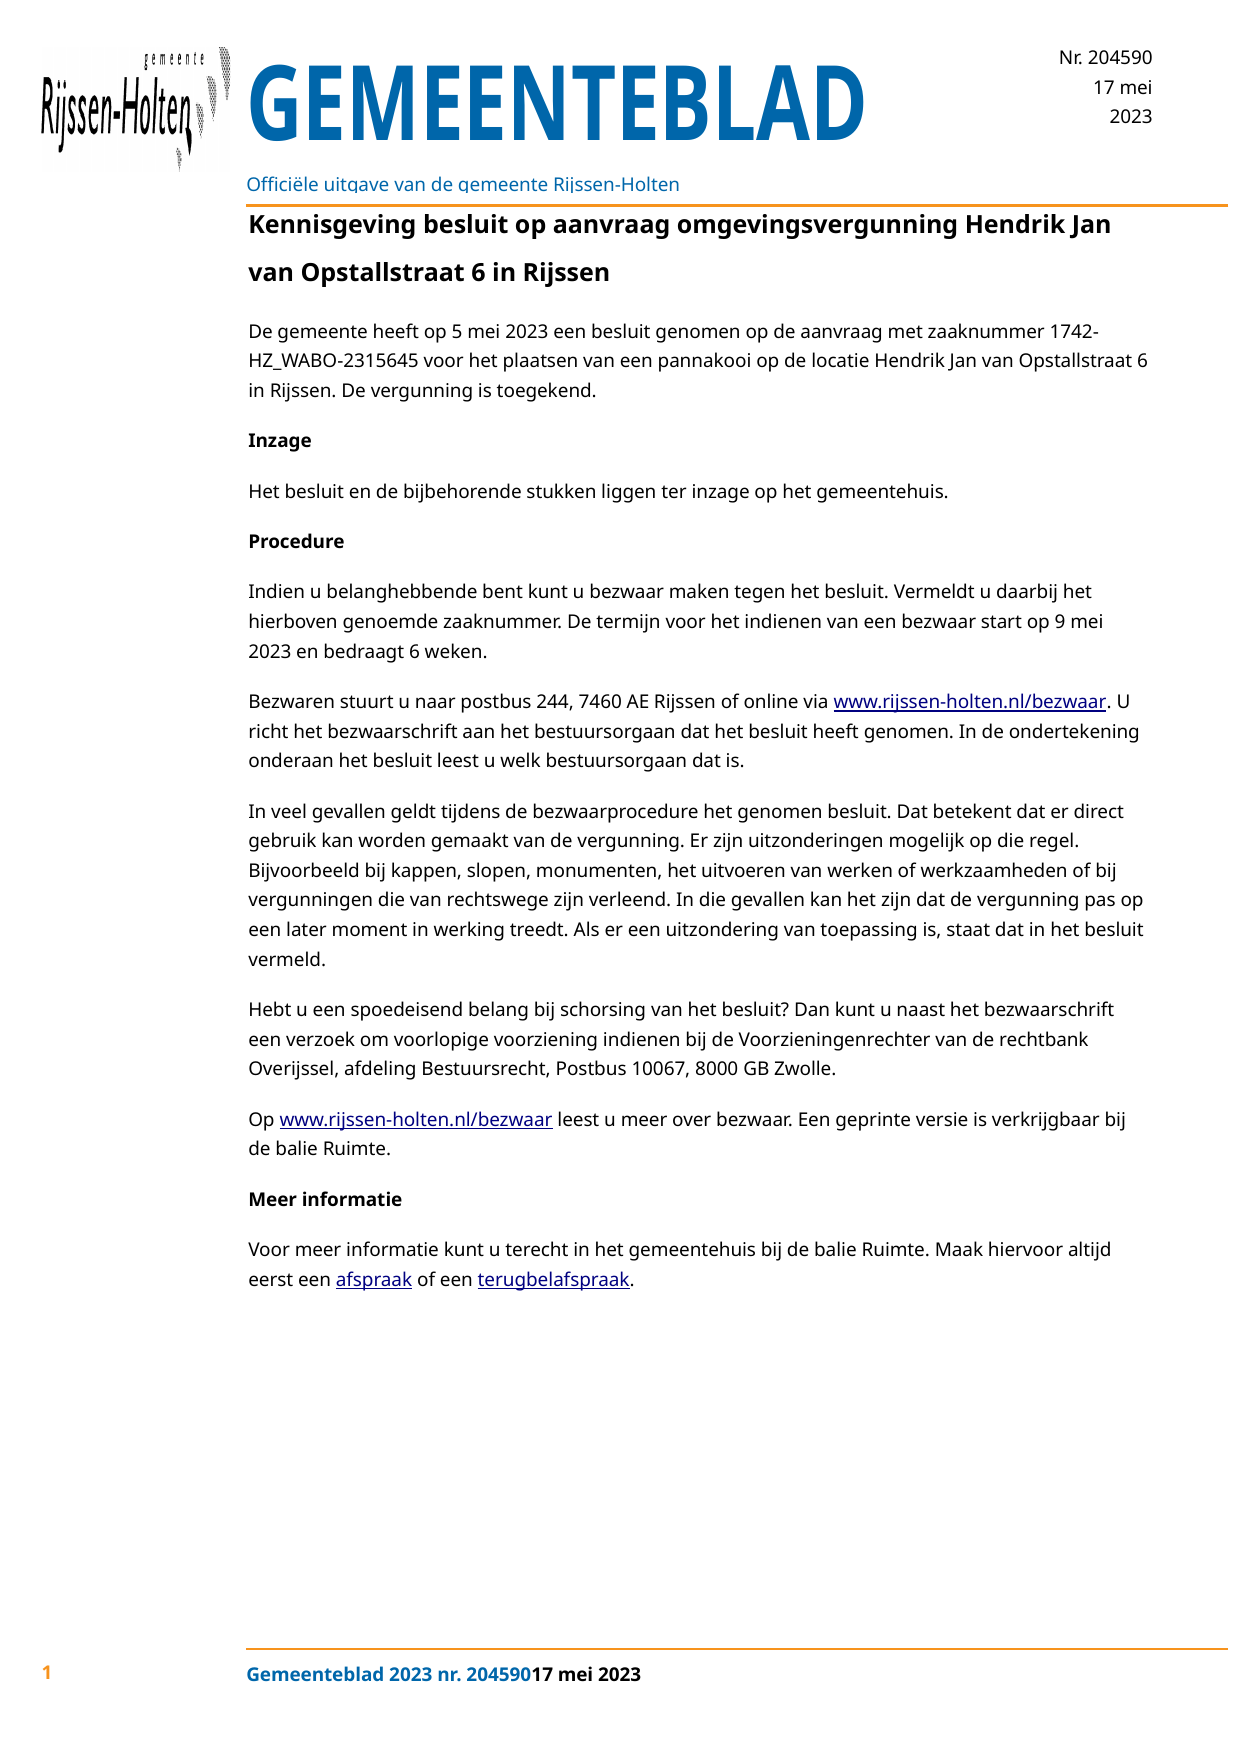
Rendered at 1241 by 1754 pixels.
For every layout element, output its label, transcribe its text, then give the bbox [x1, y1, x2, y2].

text Hebt u een spoedeisend belang bij schorsing van het besluit? Dan kunt u naast het bezwaarschrift een verzoek om voorlopige voorziening indienen bij de Voorzieningenrechter van de rechtbank Overijssel, afdeling Bestuursrecht, Postbus 10067, 8000 GB Zwolle. [248, 996, 1152, 1081]
text In veel gevallen geldt tijdens de bezwaarprocedure het genomen besluit. Dat betekent dat er direct gebruik kan worden gemaakt van de vergunning. Er zijn uitzonderingen mogelijk op die regel. Bijvoorbeeld bij kappen, slopen, monumenten, het uitvoeren van werken of werkzaamheden of bij vergunningen die van rechtswege zijn verleend. In die gevallen kan het zijn dat de vergunning pas op een later moment in werking treedt. Als er een uitzondering van toepassing is, staat dat in het besluit vermeld. [248, 798, 1152, 972]
text Het besluit en de bijbehorende stukken liggen ter inzage op het gemeentehuis. [248, 478, 1152, 504]
text Bezwaren stuurt u naar postbus 244, 7460 AE Rijssen of online via www.rijssen-holten.nl/bezwaar. U richt het bezwaarschrift aan het bestuursorgaan dat het besluit heeft genomen. In de ondertekening onderaan het besluit leest u welk bestuursorgaan dat is. [248, 688, 1152, 773]
text Indien u belanghebbende bent kunt u bezwaar maken tegen het besluit. Vermeldt u daarbij het hierboven genoemde zaaknummer. De termijn voor het indienen van een bezwaar start op 9 mei 2023 en bedraagt 6 weken. [248, 579, 1152, 664]
text Op www.rijssen-holten.nl/bezwaar leest u meer over bezwaar. Een geprinte versie is verkrijgbaar bij de balie Ruimte. [248, 1106, 1152, 1161]
text Voor meer informatie kunt u terecht in het gemeentehuis bij de balie Ruimte. Maak hiervoor altijd eerst een afspraak of een terugbelafspraak. [248, 1236, 1152, 1292]
text De gemeente heeft op 5 mei 2023 een besluit genomen op de aanvraag met zaaknummer 1742-HZ_WABO-2315645 voor het plaatsen van een pannakooi op de locatie Hendrik Jan van Opstallstraat 6 in Rijssen. De vergunning is toegekend. [248, 318, 1152, 403]
text Procedure [248, 528, 1152, 554]
text Inzage [248, 427, 1152, 453]
picture [41, 47, 231, 172]
text Kennisgeving besluit op aanvraag omgevingsvergunning Hendrik Jan van Opstallstraat 6 in Rijssen [248, 207, 1152, 288]
text Meer informatie [248, 1186, 1152, 1212]
